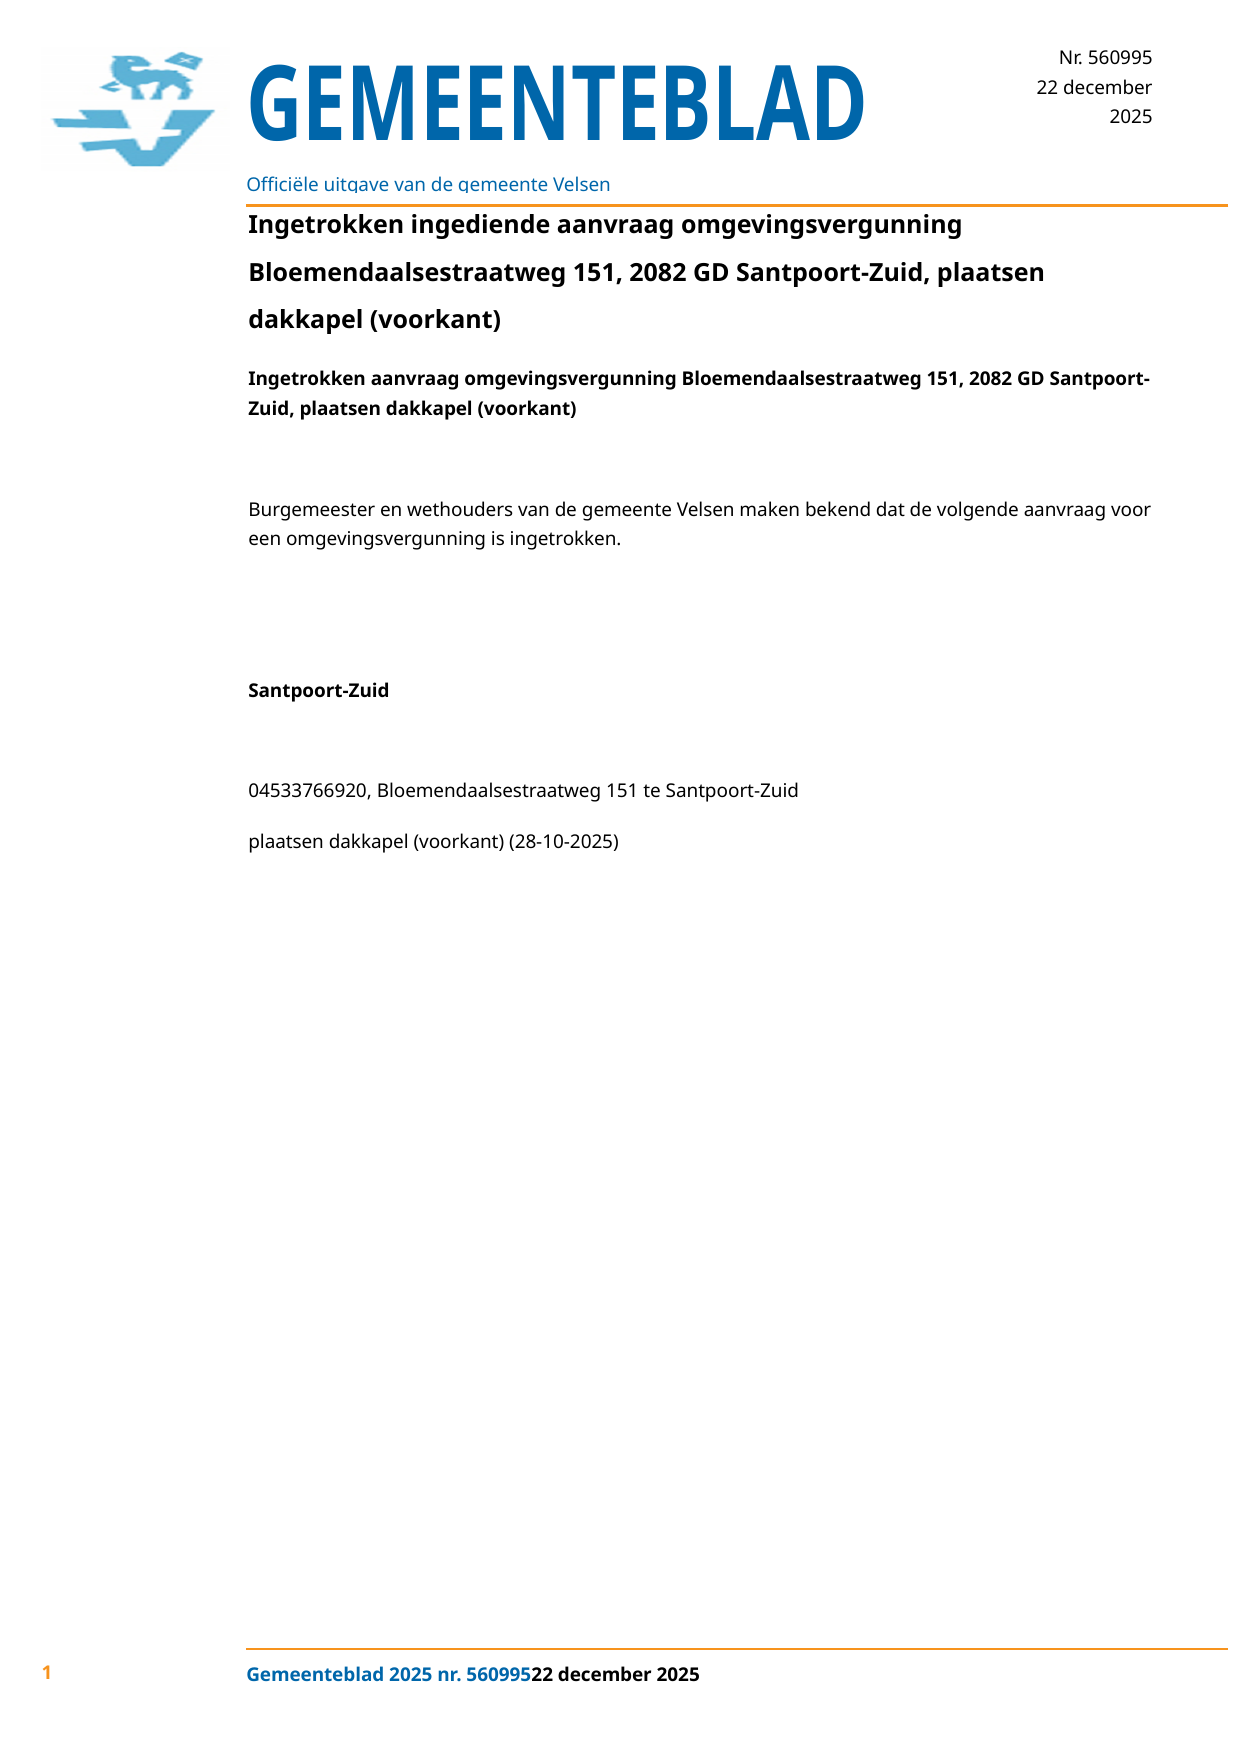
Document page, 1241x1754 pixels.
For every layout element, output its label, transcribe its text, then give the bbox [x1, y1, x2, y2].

picture [41, 47, 231, 172]
text Ingetrokken aanvraag omgevingsvergunning Bloemendaalsestraatweg 151, 2082 GD Santpoort-Zuid, plaatsen dakkapel (voorkant) [248, 366, 1152, 421]
text 04533766920, Bloemendaalsestraatweg 151 te Santpoort-Zuid [248, 778, 1152, 803]
text Santpoort-Zuid [248, 677, 1152, 702]
text Ingetrokken ingediende aanvraag omgevingsvergunning Bloemendaalsestraatweg 151, 2082 GD Santpoort-Zuid, plaatsen dakkapel (voorkant) [248, 207, 1152, 336]
text Burgemeester en wethouders van de gemeente Velsen maken bekend dat de volgende aanvraag voor een omgevingsvergunning is ingetrokken. [248, 496, 1152, 551]
text plaatsen dakkapel (voorkant) (28-10-2025) [248, 828, 1152, 854]
